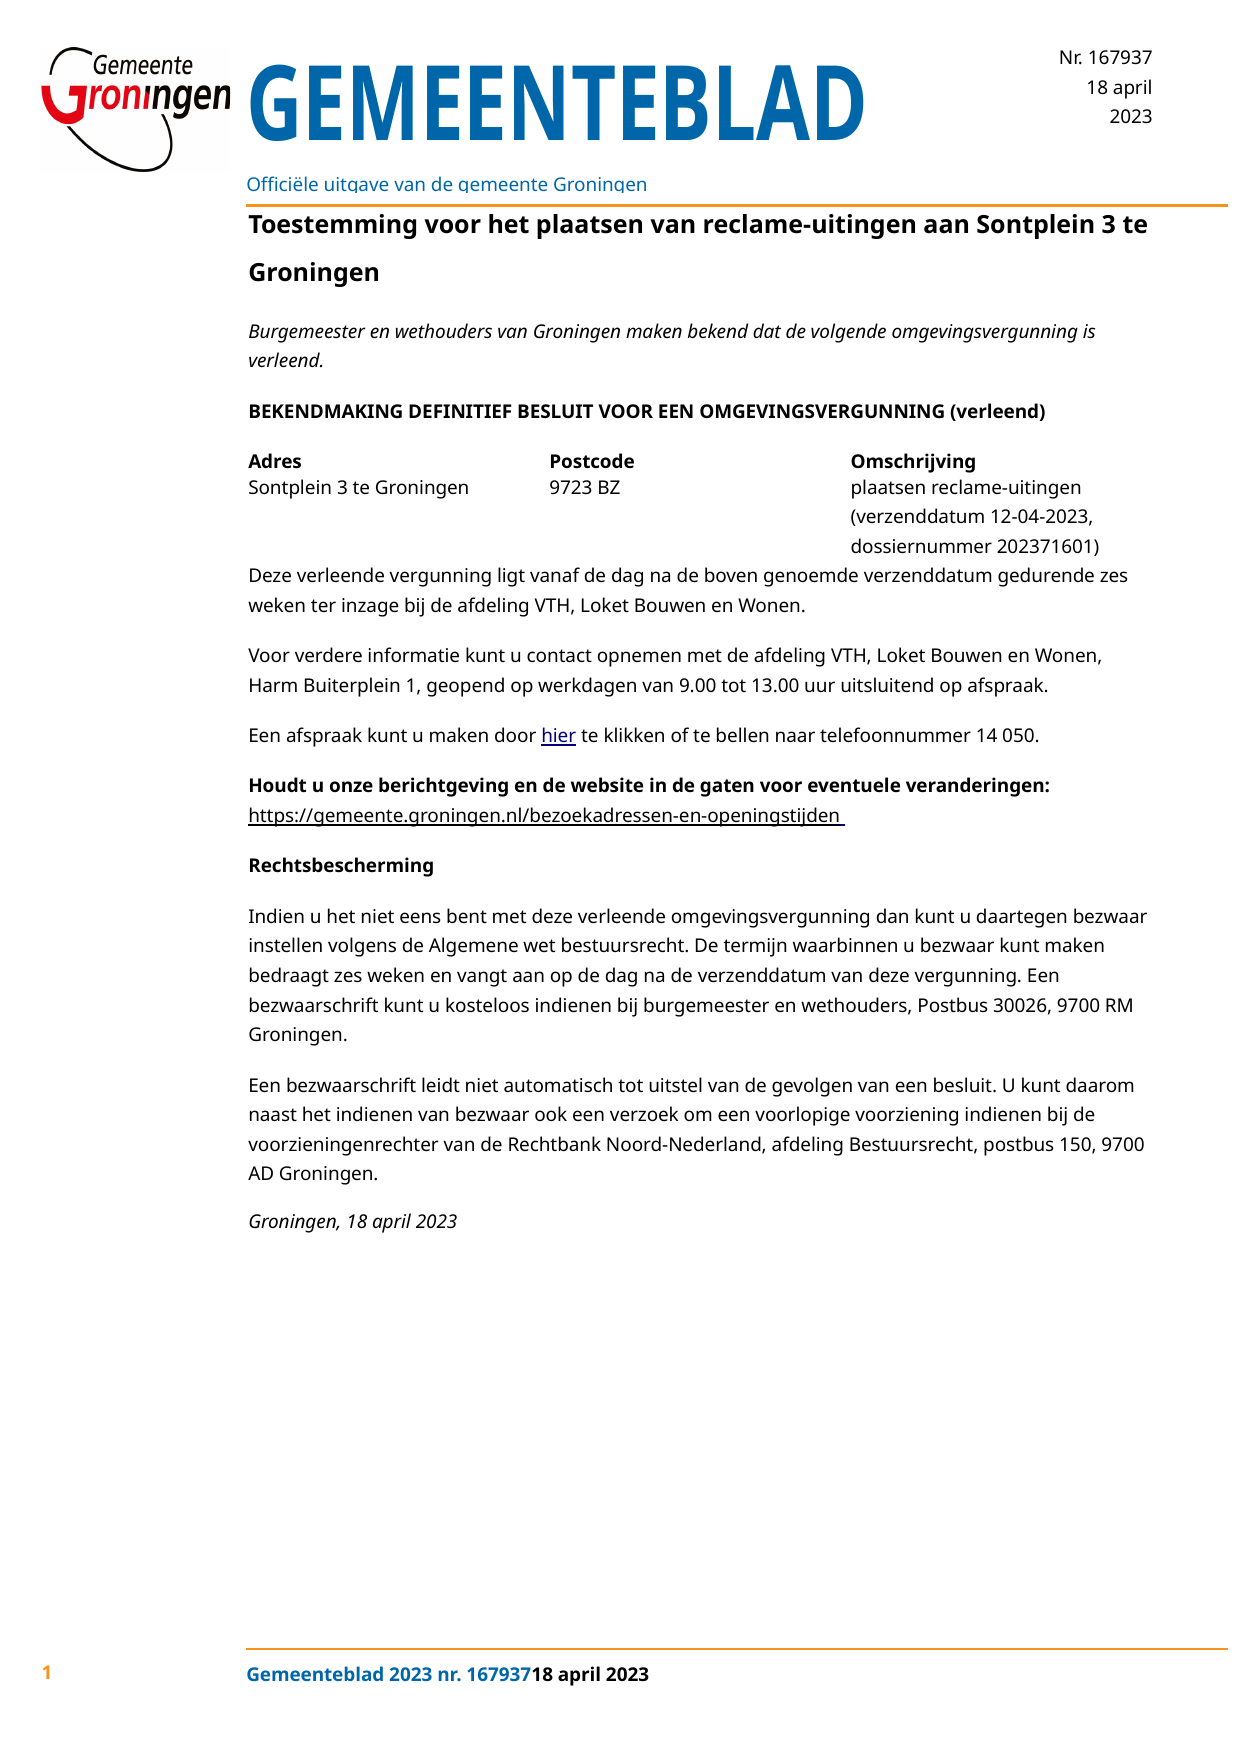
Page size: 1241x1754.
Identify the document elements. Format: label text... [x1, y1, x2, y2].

table_cell Sontplein 3 te Groningen [248, 474, 549, 559]
text Een afspraak kunt u maken door hier te klikken of te bellen naar telefoonnummer 14 050. [248, 722, 1152, 748]
table_header Adres [248, 449, 549, 474]
text Burgemeester en wethouders van Groningen maken bekend dat de volgende omgevingsvergunning is verleend. [248, 318, 1152, 373]
text Voor verdere informatie kunt u contact opnemen met de afdeling VTH, Loket Bouwen en Wonen, Harm Buiterplein 1, geopend op werkdagen van 9.00 tot 13.00 uur uitsluitend op afspraak. [248, 642, 1152, 698]
text Indien u het niet eens bent met deze verleende omgevingsvergunning dan kunt u daartegen bezwaar instellen volgens de Algemene wet bestuursrecht. De termijn waarbinnen u bezwaar kunt maken bedraagt zes weken en vangt aan op de dag na de verzenddatum van deze vergunning. Een bezwaarschrift kunt u kosteloos indienen bij burgemeester en wethouders, Postbus 30026, 9700 RM Groningen. [248, 903, 1152, 1047]
text Groningen, 18 april 2023 [248, 1208, 1152, 1234]
table_header Postcode [549, 449, 850, 474]
text Een bezwaarschrift leidt niet automatisch tot uitstel van de gevolgen van een besluit. U kunt daarom naast het indienen van bezwaar ook een verzoek om een voorlopige voorziening indienen bij de voorzieningenrechter van de Rechtbank Noord-Nederland, afdeling Bestuursrecht, postbus 150, 9700 AD Groningen. [248, 1072, 1152, 1186]
text Deze verleende vergunning ligt vanaf de dag na de boven genoemde verzenddatum gedurende zes weken ter inzage bij de afdeling VTH, Loket Bouwen en Wonen. [248, 562, 1152, 618]
picture [41, 47, 231, 172]
text Rechtsbescherming [248, 853, 1152, 878]
table_cell 9723 BZ [549, 474, 850, 559]
table_cell plaatsen reclame-uitingen (verzenddatum 12-04-2023, dossiernummer 202371601) [850, 474, 1152, 559]
text Toestemming voor het plaatsen van reclame-uitingen aan Sontplein 3 te Groningen [248, 207, 1152, 288]
text Houdt u onze berichtgeving en de website in de gaten voor eventuele veranderingen: https://gemeente.groningen.nl/bezoekadressen-en-openingstijden [248, 773, 1152, 828]
table_header Omschrijving [850, 449, 1152, 474]
text BEKENDMAKING DEFINITIEF BESLUIT VOOR EEN OMGEVINGSVERGUNNING (verleend) [248, 398, 1152, 424]
